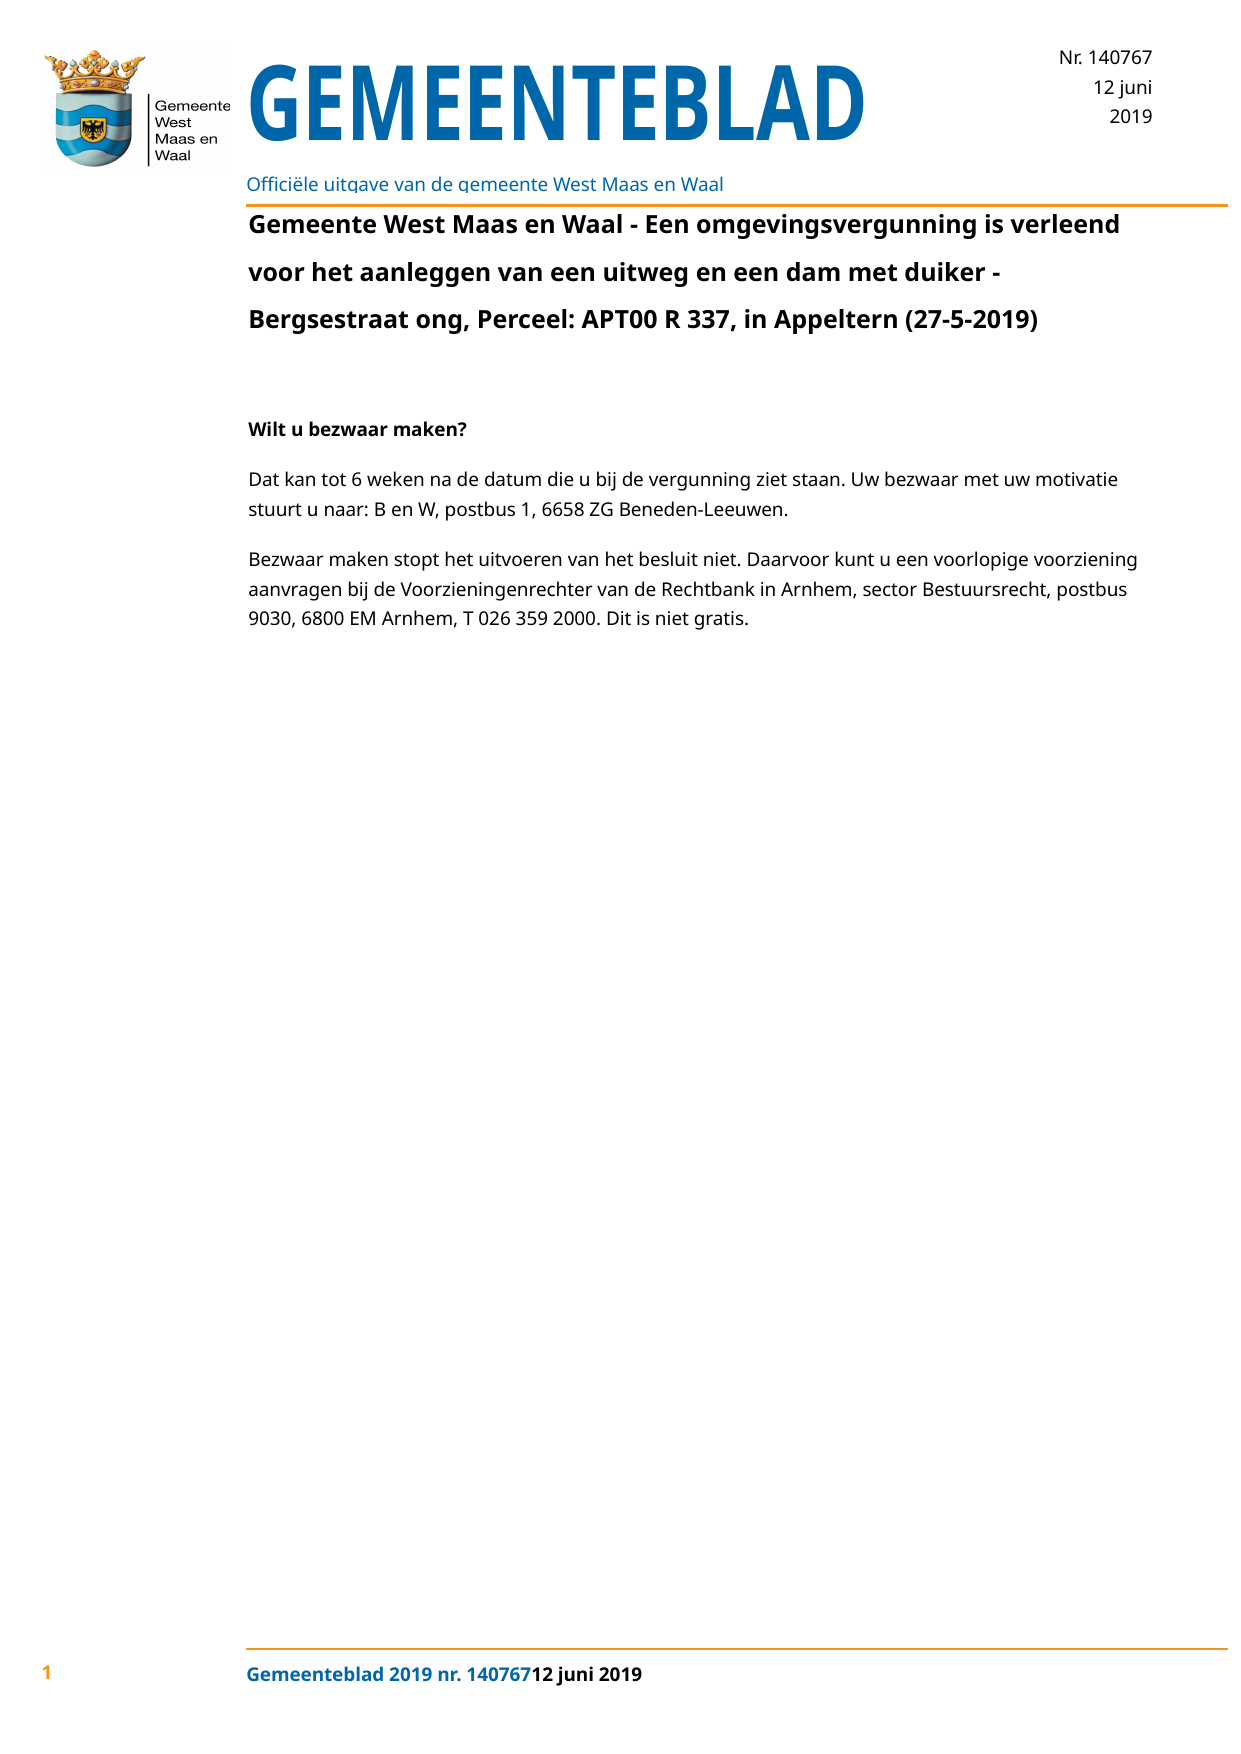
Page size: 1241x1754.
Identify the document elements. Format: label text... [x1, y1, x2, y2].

text Dat kan tot 6 weken na de datum die u bij de vergunning ziet staan. Uw bezwaar met uw motivatie stuurt u naar: B en W, postbus 1, 6658 ZG Beneden-Leeuwen. [248, 466, 1152, 522]
text Wilt u bezwaar maken? [248, 416, 1152, 442]
text Bezwaar maken stopt het uitvoeren van het besluit niet. Daarvoor kunt u een voorlopige voorziening aanvragen bij de Voorzieningenrechter van de Rechtbank in Arnhem, sector Bestuursrecht, postbus 9030, 6800 EM Arnhem, T 026 359 2000. Dit is niet gratis. [248, 546, 1152, 631]
text Gemeente West Maas en Waal - Een omgevingsvergunning is verleend voor het aanleggen van een uitweg en een dam met duiker - Bergsestraat ong, Perceel: APT00 R 337, in Appeltern (27-5-2019) [248, 207, 1152, 336]
picture [41, 47, 231, 172]
